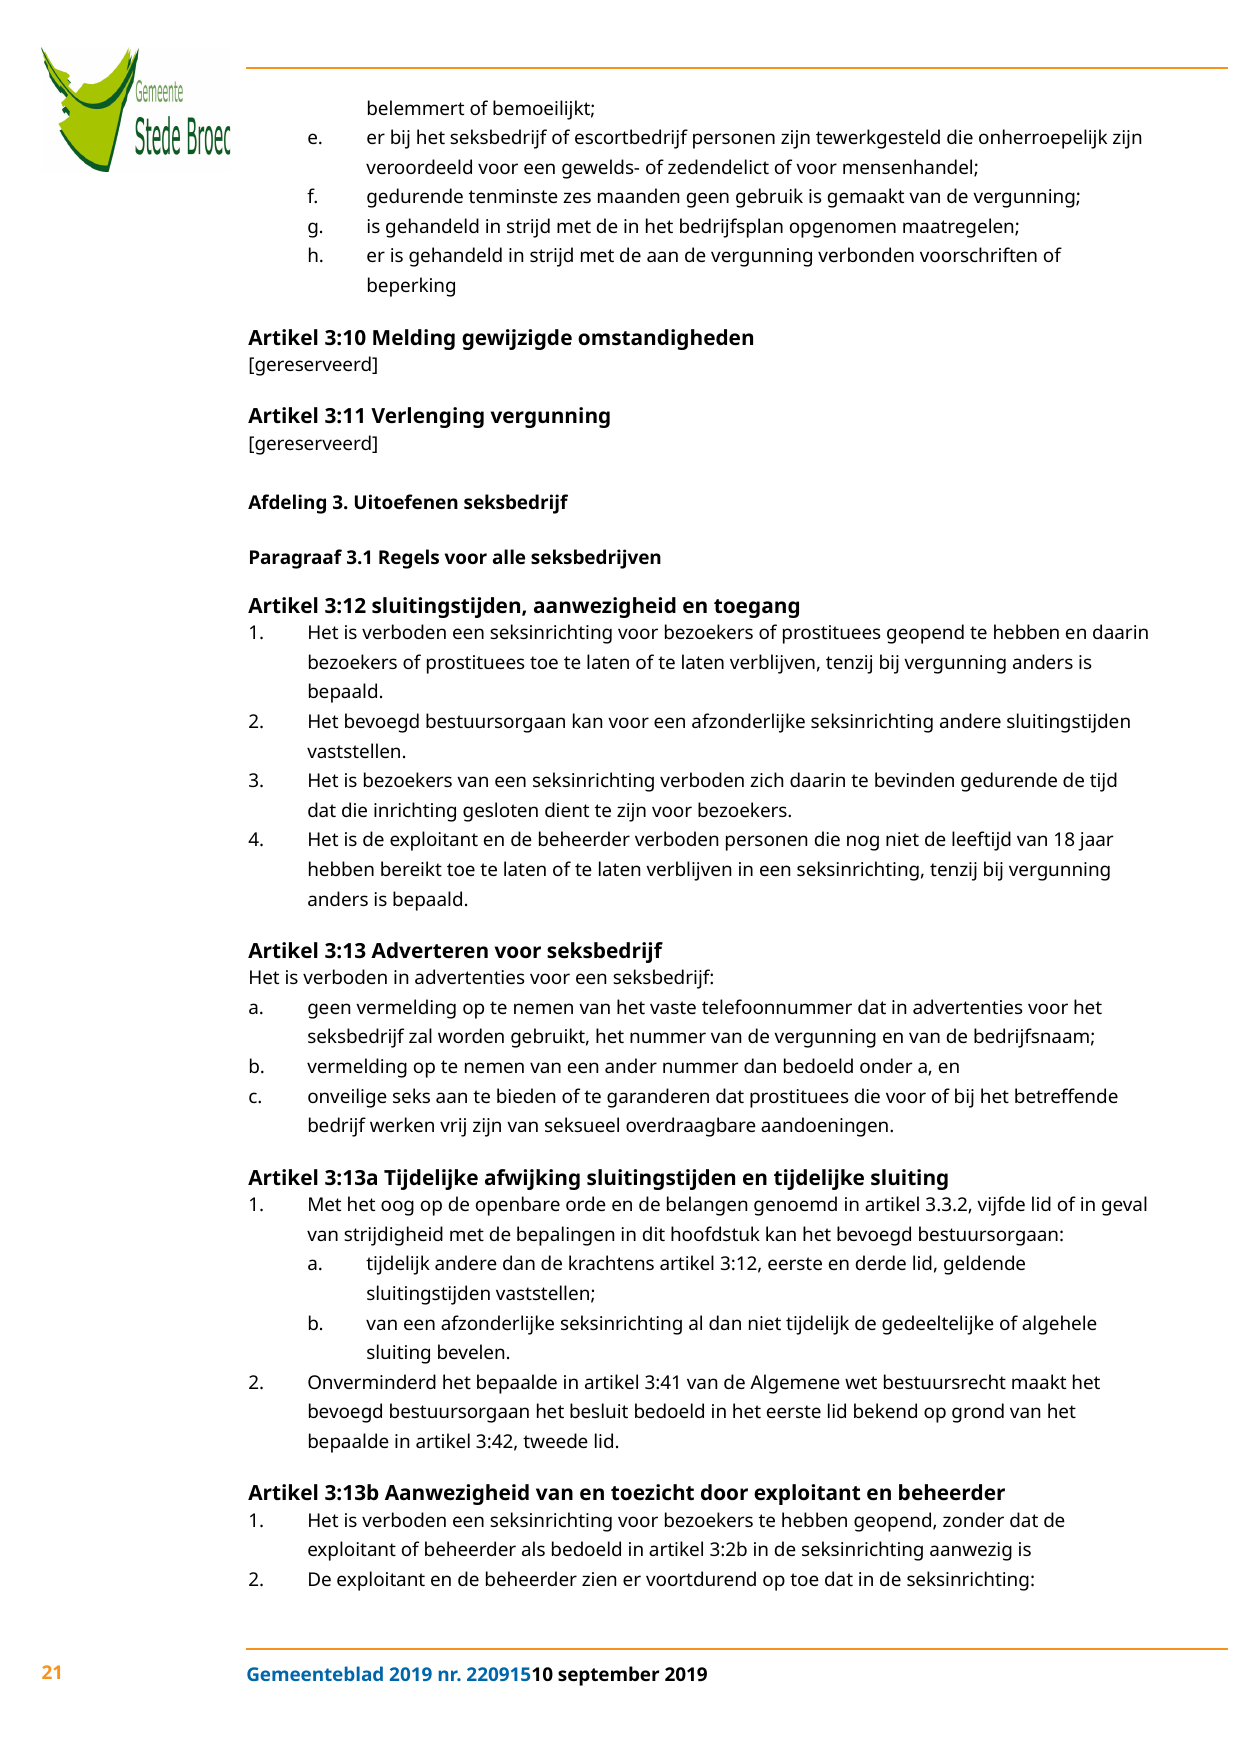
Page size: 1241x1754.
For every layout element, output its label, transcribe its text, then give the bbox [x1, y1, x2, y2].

list Onverminderd het bepaalde in artikel 3:41 van de Algemene wet bestuursrecht maakt het bevoegd bestuursorgaan het besluit bedoeld in het eerste lid bekend op grond van het bepaalde in artikel 3:42, tweede lid. [248, 1369, 1152, 1454]
text Artikel 3:11 Verlenging vergunning [248, 402, 1152, 430]
text Artikel 3:12 sluitingstijden, aanwezigheid en toegang [248, 591, 1152, 619]
list belemmert of bemoeilijkt; [307, 95, 1152, 121]
text Afdeling 3. Uitoefenen seksbedrijf [248, 489, 1152, 515]
list vermelding op te nemen van een ander nummer dan bedoeld onder a, en [248, 1053, 1152, 1079]
text Paragraaf 3.1 Regels voor alle seksbedrijven [248, 544, 1152, 570]
list is gehandeld in strijd met de in het bedrijfsplan opgenomen maatregelen; [307, 213, 1152, 239]
text Artikel 3:13a Tijdelijke afwijking sluitingstijden en tijdelijke sluiting [248, 1163, 1152, 1191]
text Het is verboden in advertenties voor een seksbedrijf: [248, 964, 1152, 990]
list Het bevoegd bestuursorgaan kan voor een afzonderlijke seksinrichting andere sluitingstijden vaststellen. [248, 708, 1152, 763]
list Het is verboden een seksinrichting voor bezoekers te hebben geopend, zonder dat de exploitant of beheerder als bedoeld in artikel 3:2b in de seksinrichting aanwezig is [248, 1507, 1152, 1562]
text Artikel 3:13 Adverteren voor seksbedrijf [248, 936, 1152, 964]
list er is gehandeld in strijd met de aan de vergunning verbonden voorschriften of beperking [307, 243, 1152, 298]
list er bij het seksbedrijf of escortbedrijf personen zijn tewerkgesteld die onherroepelijk zijn veroordeeld voor een gewelds- of zedendelict of voor mensenhandel; [307, 124, 1152, 180]
list gedurende tenminste zes maanden geen gebruik is gemaakt van de vergunning; [307, 183, 1152, 209]
list Het is de exploitant en de beheerder verboden personen die nog niet de leeftijd van 18 jaar hebben bereikt toe te laten of te laten verblijven in een seksinrichting, tenzij bij vergunning anders is bepaald. [248, 827, 1152, 911]
text [gereserveerd] [248, 430, 1152, 456]
list Het is bezoekers van een seksinrichting verboden zich daarin te bevinden gedurende de tijd dat die inrichting gesloten dient te zijn voor bezoekers. [248, 767, 1152, 823]
list onveilige seks aan te bieden of te garanderen dat prostituees die voor of bij het betreffende bedrijf werken vrij zijn van seksueel overdraagbare aandoeningen. [248, 1083, 1152, 1138]
list van een afzonderlijke seksinrichting al dan niet tijdelijk de gedeeltelijke of algehele sluiting bevelen. [307, 1310, 1152, 1365]
text Artikel 3:13b Aanwezigheid van en toezicht door exploitant en beheerder [248, 1478, 1152, 1507]
text Artikel 3:10 Melding gewijzigde omstandigheden [248, 323, 1152, 351]
list Het is verboden een seksinrichting voor bezoekers of prostituees geopend te hebben en daarin bezoekers of prostituees toe te laten of te laten verblijven, tenzij bij vergunning anders is bepaald. [248, 619, 1152, 704]
list Met het oog op de openbare orde en de belangen genoemd in artikel 3.3.2, vijfde lid of in geval van strijdigheid met de bepalingen in dit hoofdstuk kan het bevoegd bestuursorgaan: [248, 1191, 1152, 1247]
picture [41, 47, 231, 172]
list tijdelijk andere dan de krachtens artikel 3:12, eerste en derde lid, geldende sluitingstijden vaststellen; [307, 1251, 1152, 1306]
list geen vermelding op te nemen van het vaste telefoonnummer dat in advertenties voor het seksbedrijf zal worden gebruikt, het nummer van de vergunning en van de bedrijfsnaam; [248, 994, 1152, 1049]
text [gereserveerd] [248, 351, 1152, 377]
list De exploitant en de beheerder zien er voortdurend op toe dat in de seksinrichting: [248, 1566, 1152, 1592]
